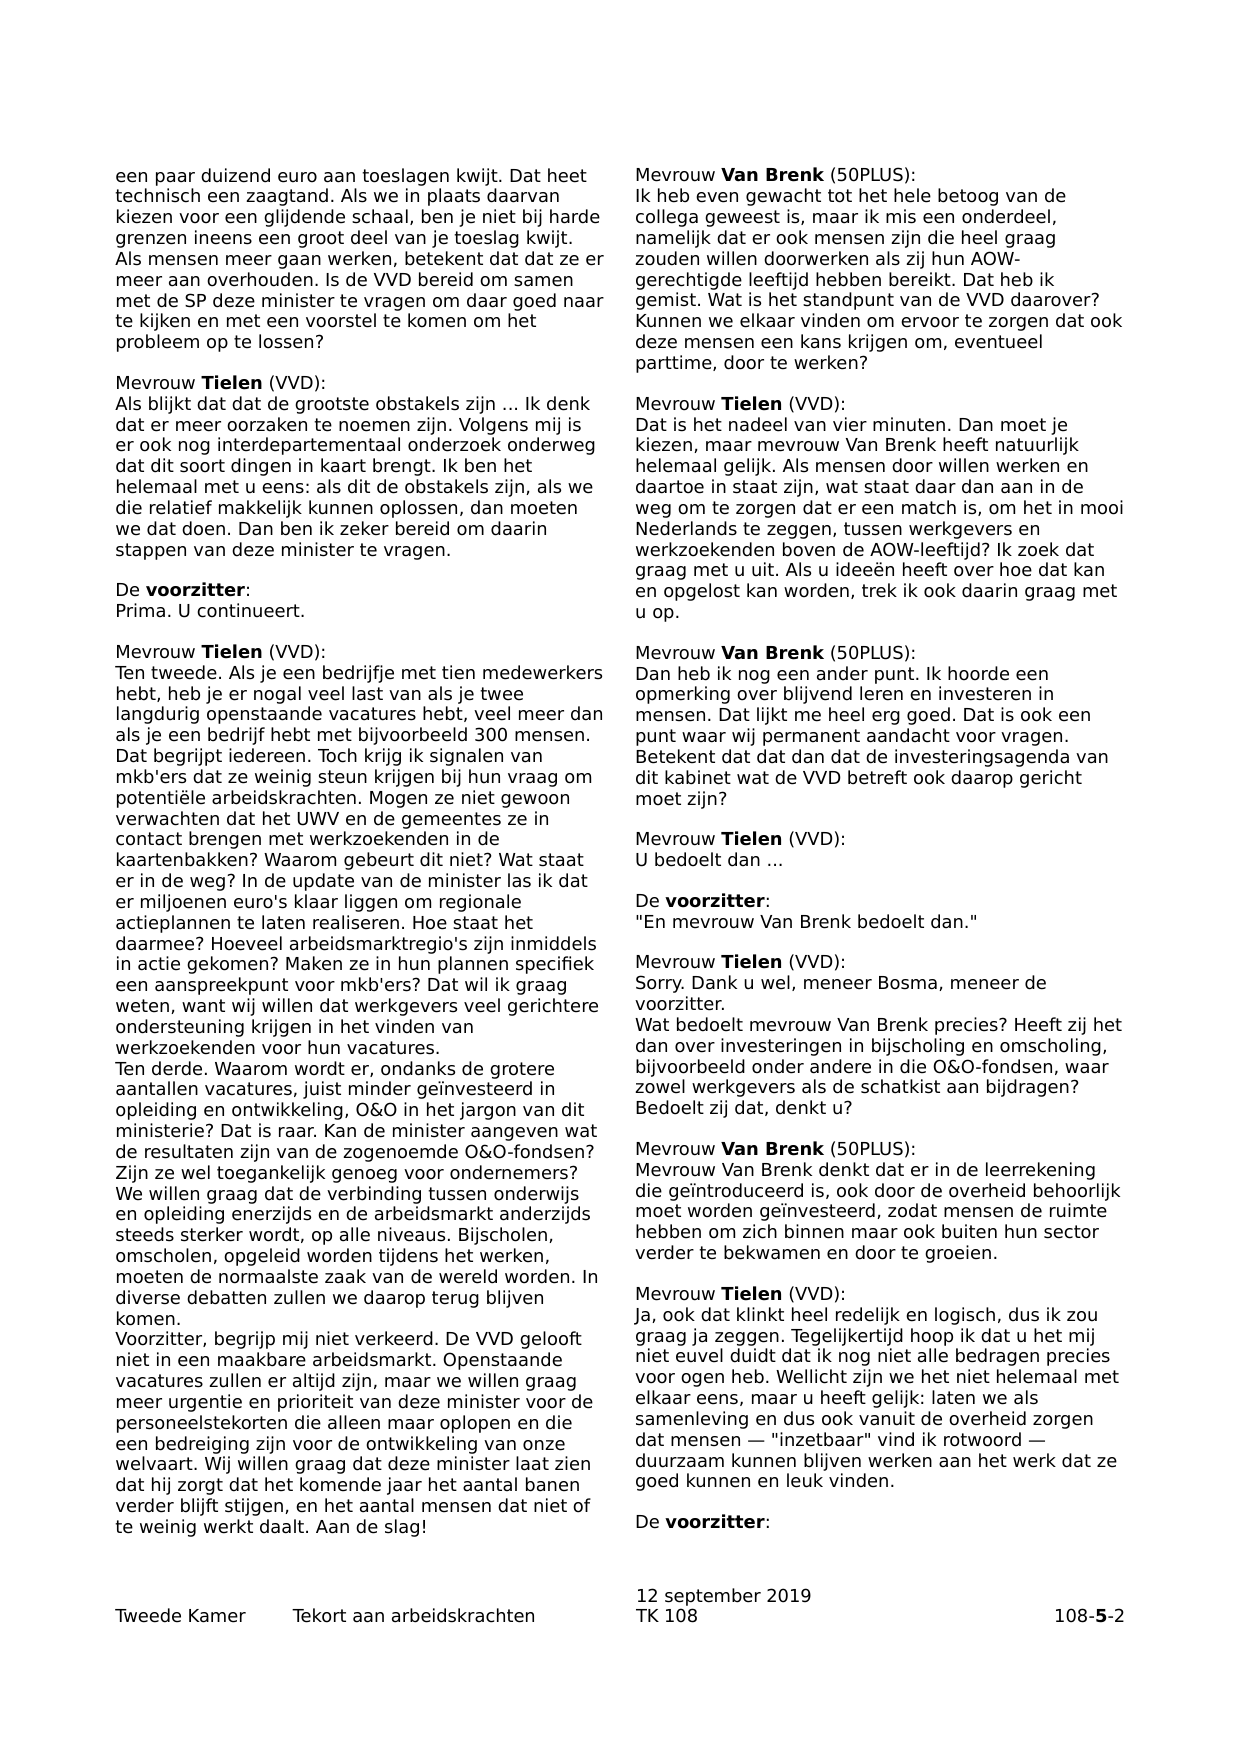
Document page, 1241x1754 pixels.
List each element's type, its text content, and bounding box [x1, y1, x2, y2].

text Voorzitter, begrijp mij niet verkeerd. De VVD gelooft niet in een maakbare arbeidsmarkt. Openstaande vacatures zullen er altijd zijn, maar we willen graag meer urgentie en prioriteit van deze minister voor de personeelstekorten die alleen maar oplopen en die een bedreiging zijn voor de ontwikkeling van onze welvaart. Wij willen graag dat deze minister laat zien dat hij zorgt dat het komende jaar het aantal banen verder blijft stijgen, en het aantal mensen dat niet of te weinig werkt daalt. Aan de slag! [115, 1329, 605, 1537]
text Mevrouw Van Brenk (50PLUS): [635, 1139, 1125, 1159]
text Ik heb even gewacht tot het hele betoog van de collega geweest is, maar ik mis een onderdeel, namelijk dat er ook mensen zijn die heel graag zouden willen doorwerken als zij hun AOW-gerechtigde leeftijd hebben bereikt. Dat heb ik gemist. Wat is het standpunt van de VVD daarover? Kunnen we elkaar vinden om ervoor te zorgen dat ook deze mensen een kans krijgen om, eventueel parttime, door te werken? [635, 186, 1125, 373]
text Mevrouw Tielen (VVD): [635, 1284, 1125, 1304]
text De voorzitter: [635, 891, 1125, 911]
text Mevrouw Tielen (VVD): [635, 829, 1125, 850]
text Ten tweede. Als je een bedrijfje met tien medewerkers hebt, heb je er nogal veel last van als je twee langdurig openstaande vacatures hebt, veel meer dan als je een bedrijf hebt met bijvoorbeeld 300 mensen. Dat begrijpt iedereen. Toch krijg ik signalen van mkb'ers dat ze weinig steun krijgen bij hun vraag om potentiële arbeidskrachten. Mogen ze niet gewoon verwachten dat het UWV en de gemeentes ze in contact brengen met werkzoekenden in de kaartenbakken? Waarom gebeurt dit niet? Wat staat er in de weg? In de update van de minister las ik dat er miljoenen euro's klaar liggen om regionale actieplannen te laten realiseren. Hoe staat het daarmee? Hoeveel arbeidsmarktregio's zijn inmiddels in actie gekomen? Maken ze in hun plannen specifiek een aanspreekpunt voor mkb'ers? Dat wil ik graag weten, want wij willen dat werkgevers veel gerichtere ondersteuning krijgen in het vinden van werkzoekenden voor hun vacatures. [115, 662, 605, 1058]
text Mevrouw Van Brenk denkt dat er in de leerrekening die geïntroduceerd is, ook door de overheid behoorlijk moet worden geïnvesteerd, zodat mensen de ruimte hebben om zich binnen maar ook buiten hun sector verder te bekwamen en door te groeien. [635, 1159, 1125, 1264]
text Mevrouw Van Brenk (50PLUS): [635, 165, 1125, 186]
text De voorzitter: [115, 580, 605, 601]
text Dat is het nadeel van vier minuten. Dan moet je kiezen, maar mevrouw Van Brenk heeft natuurlijk helemaal gelijk. Als mensen door willen werken en daartoe in staat zijn, wat staat daar dan aan in de weg om te zorgen dat er een match is, om het in mooi Nederlands te zeggen, tussen werkgevers en werkzoekenden boven de AOW-leeftijd? Ik zoek dat graag met u uit. Als u ideeën heeft over hoe dat kan en opgelost kan worden, trek ik ook daarin graag met u op. [635, 414, 1125, 623]
text Mevrouw Tielen (VVD): [115, 373, 605, 393]
text Dan heb ik nog een ander punt. Ik hoorde een opmerking over blijvend leren en investeren in mensen. Dat lijkt me heel erg goed. Dat is ook een punt waar wij permanent aandacht voor vragen. Betekent dat dat dan dat de investeringsagenda van dit kabinet wat de VVD betreft ook daarop gericht moet zijn? [635, 663, 1125, 809]
text Mevrouw Tielen (VVD): [635, 393, 1125, 414]
text Ten derde. Waarom wordt er, ondanks de grotere aantallen vacatures, juist minder geïnvesteerd in opleiding en ontwikkeling, O&O in het jargon van dit ministerie? Dat is raar. Kan de minister aangeven wat de resultaten zijn van de zogenoemde O&O-fondsen? Zijn ze wel toegankelijk genoeg voor ondernemers? We willen graag dat de verbinding tussen onderwijs en opleiding enerzijds en de arbeidsmarkt anderzijds steeds sterker wordt, op alle niveaus. Bijscholen, omscholen, opgeleid worden tijdens het werken, moeten de normaalste zaak van de wereld worden. In diverse debatten zullen we daarop terug blijven komen. [115, 1058, 605, 1329]
text Sorry. Dank u wel, meneer Bosma, meneer de voorzitter. [635, 973, 1125, 1015]
text Prima. U continueert. [115, 601, 605, 622]
text Ja, ook dat klinkt heel redelijk en logisch, dus ik zou graag ja zeggen. Tegelijkertijd hoop ik dat u het mij niet euvel duidt dat ik nog niet alle bedragen precies voor ogen heb. Wellicht zijn we het niet helemaal met elkaar eens, maar u heeft gelijk: laten we als samenleving en dus ook vanuit de overheid zorgen dat mensen — "inzetbaar" vind ik rotwoord — duurzaam kunnen blijven werken aan het werk dat ze goed kunnen en leuk vinden. [635, 1304, 1125, 1492]
text U bedoelt dan ... [635, 850, 1125, 871]
text een paar duizend euro aan toeslagen kwijt. Dat heet technisch een zaagtand. Als we in plaats daarvan kiezen voor een glijdende schaal, ben je niet bij harde grenzen ineens een groot deel van je toeslag kwijt. Als mensen meer gaan werken, betekent dat dat ze er meer aan overhouden. Is de VVD bereid om samen met de SP deze minister te vragen om daar goed naar te kijken en met een voorstel te komen om het probleem op te lossen? [115, 165, 605, 353]
text Mevrouw Tielen (VVD): [635, 952, 1125, 973]
text Mevrouw Tielen (VVD): [115, 642, 605, 662]
text De voorzitter: [635, 1512, 1125, 1533]
text Wat bedoelt mevrouw Van Brenk precies? Heeft zij het dan over investeringen in bijscholing en omscholing, bijvoorbeeld onder andere in die O&O-fondsen, waar zowel werkgevers als de schatkist aan bijdragen? Bedoelt zij dat, denkt u? [635, 1015, 1125, 1119]
text Mevrouw Van Brenk (50PLUS): [635, 643, 1125, 663]
text Als blijkt dat dat de grootste obstakels zijn ... Ik denk dat er meer oorzaken te noemen zijn. Volgens mij is er ook nog interdepartementaal onderzoek onderweg dat dit soort dingen in kaart brengt. Ik ben het helemaal met u eens: als dit de obstakels zijn, als we die relatief makkelijk kunnen oplossen, dan moeten we dat doen. Dan ben ik zeker bereid om daarin stappen van deze minister te vragen. [115, 393, 605, 560]
text "En mevrouw Van Brenk bedoelt dan." [635, 911, 1125, 932]
